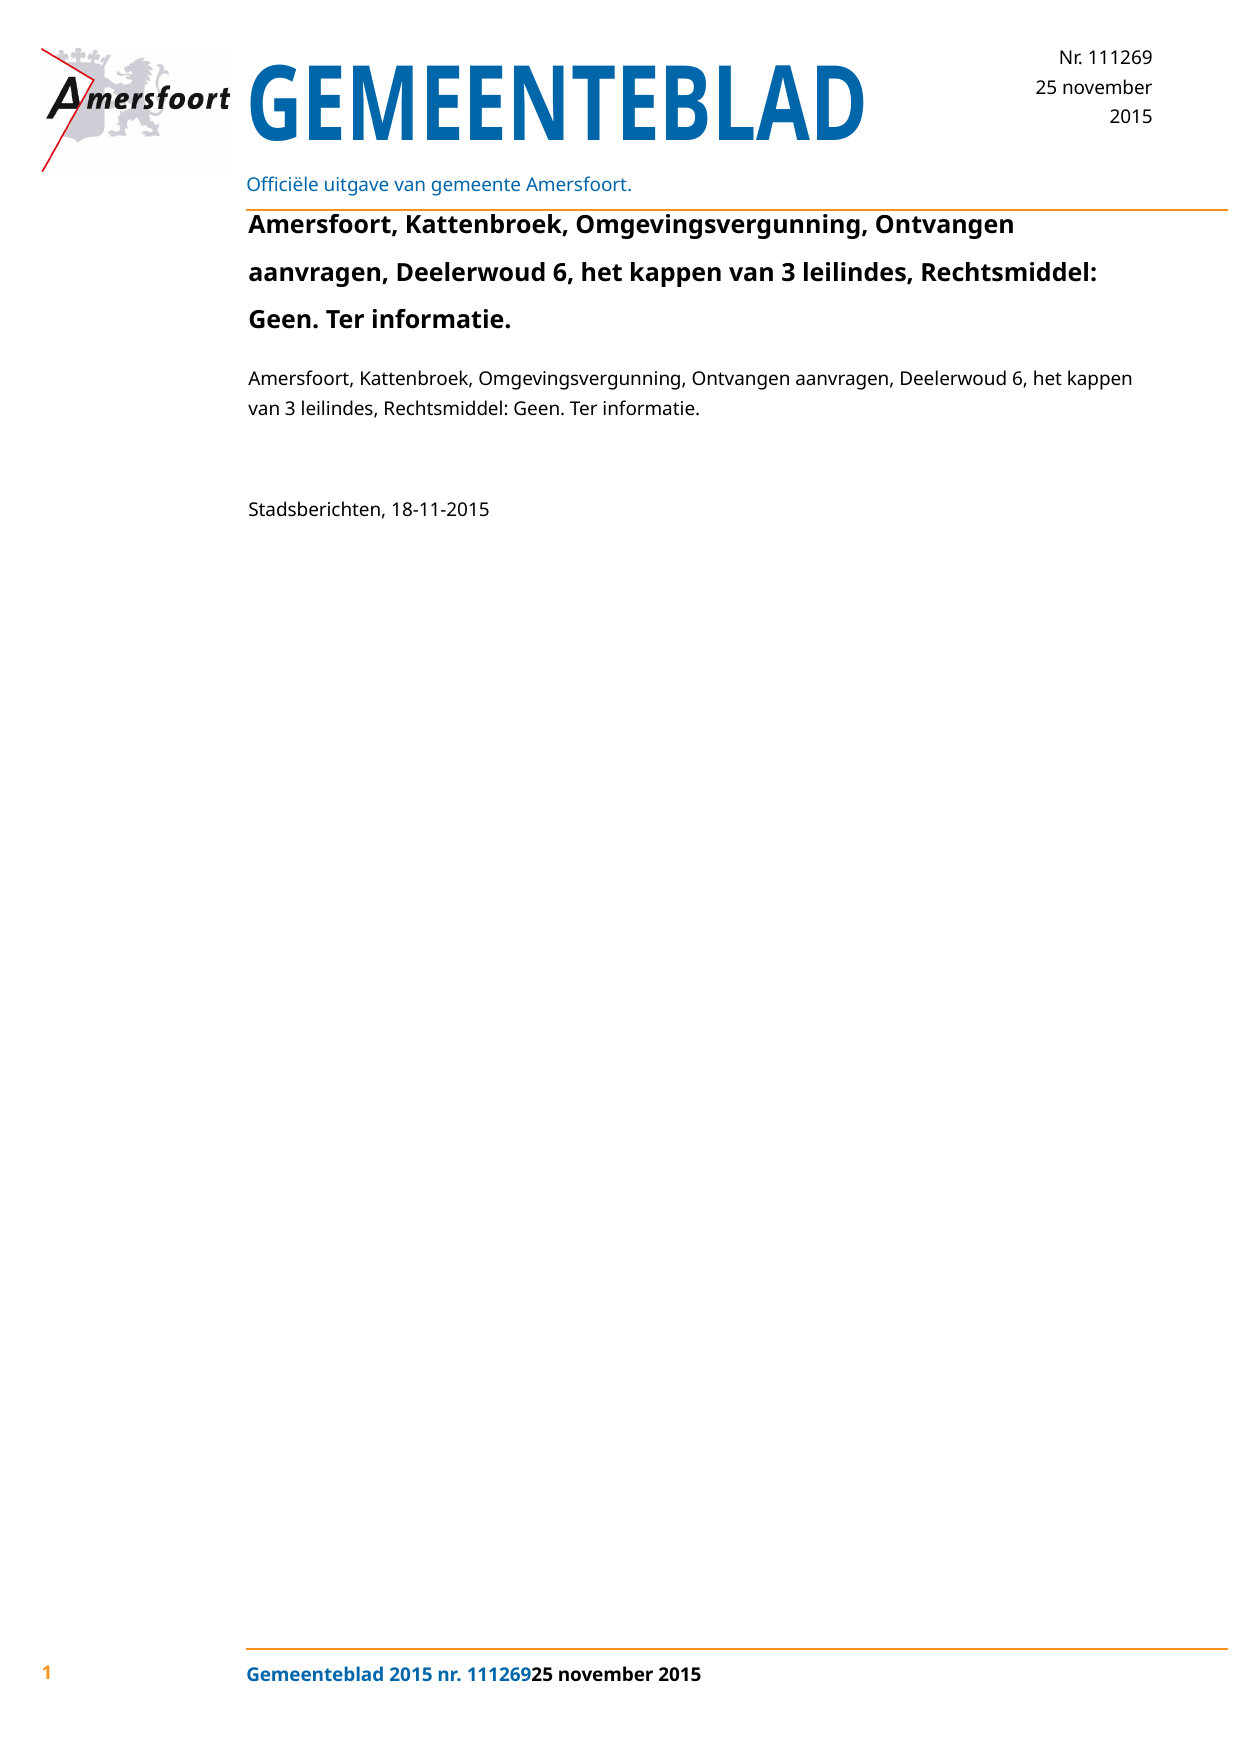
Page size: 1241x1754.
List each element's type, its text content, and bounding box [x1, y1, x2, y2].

text Amersfoort, Kattenbroek, Omgevingsvergunning, Ontvangen aanvragen, Deelerwoud 6, het kappen van 3 leilindes, Rechtsmiddel: Geen. Ter informatie. [248, 366, 1152, 421]
picture [41, 47, 231, 172]
text Stadsberichten, 18-11-2015 [248, 496, 1152, 522]
text Amersfoort, Kattenbroek, Omgevingsvergunning, Ontvangen aanvragen, Deelerwoud 6, het kappen van 3 leilindes, Rechtsmiddel: Geen. Ter informatie. [248, 211, 1152, 336]
